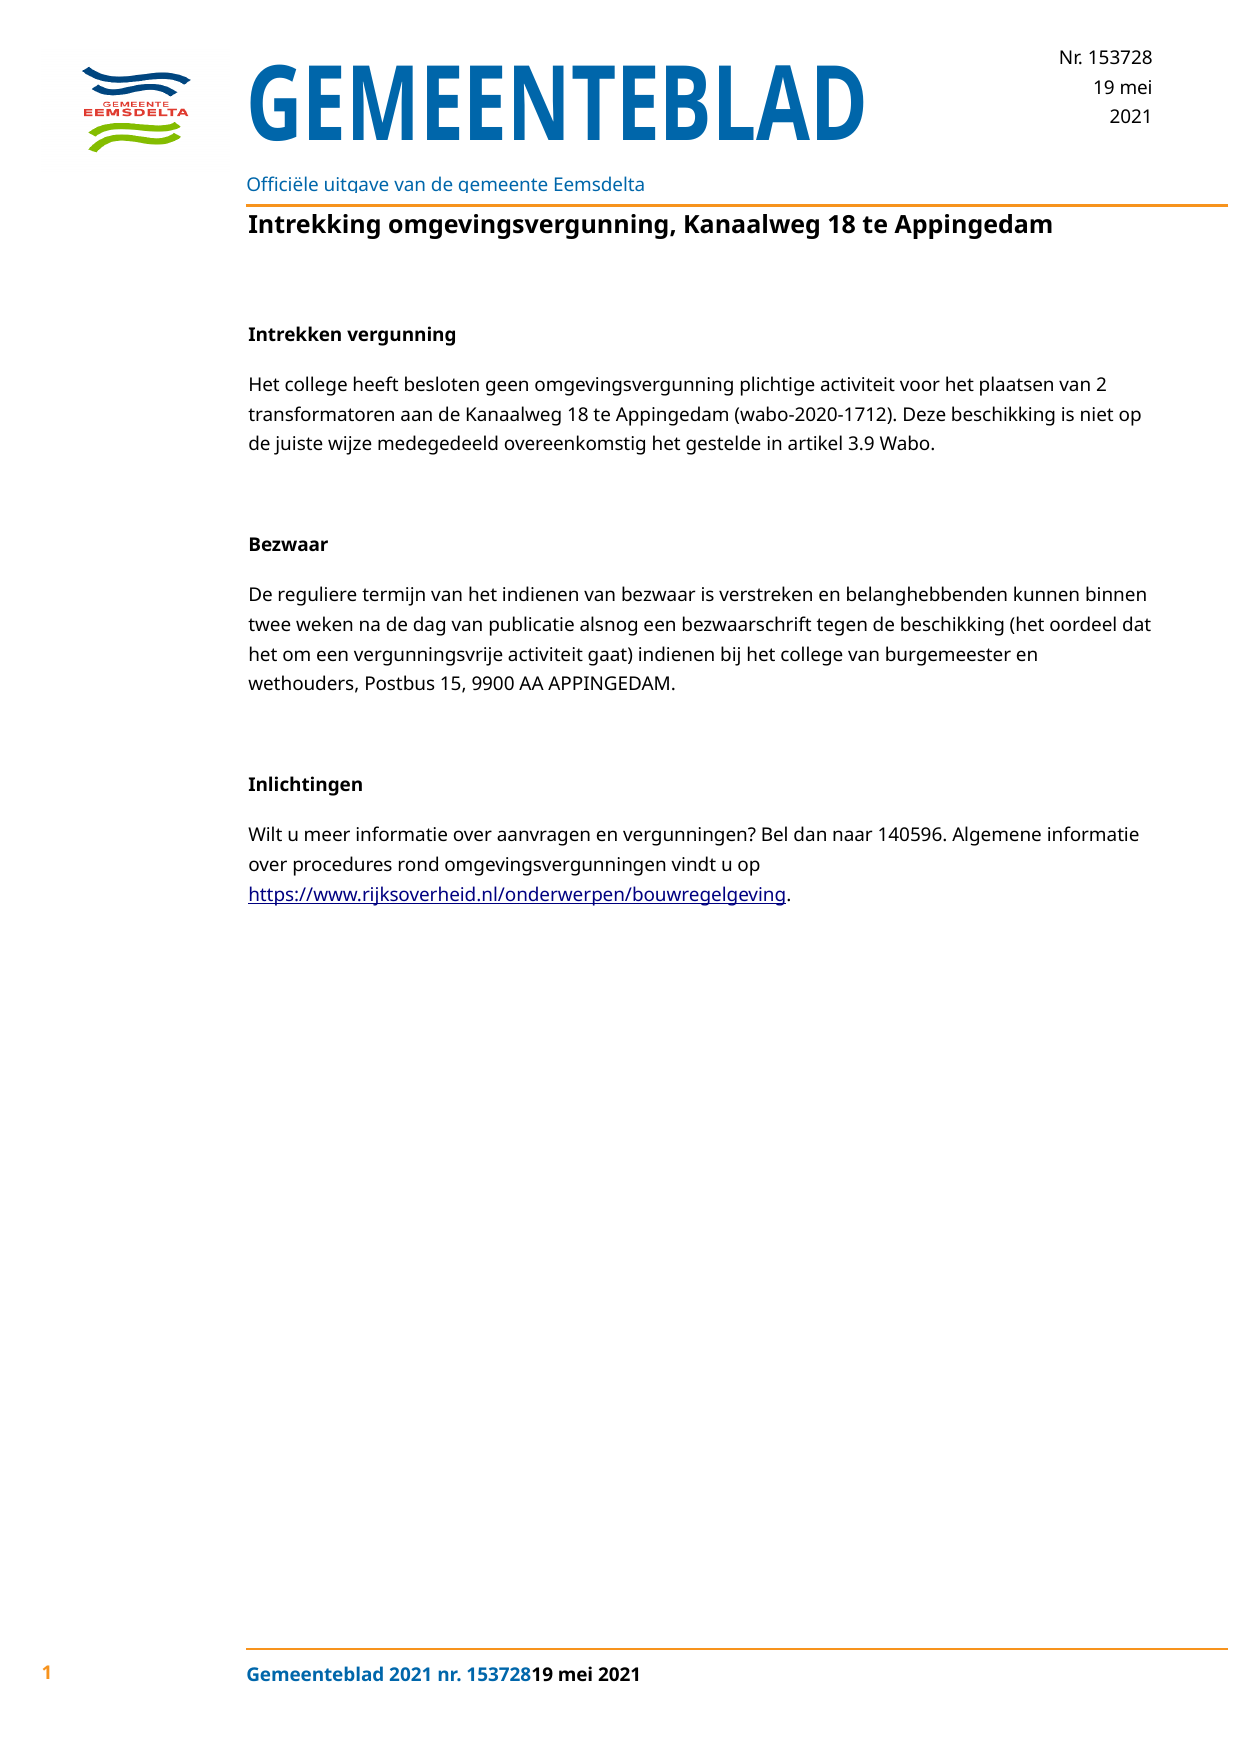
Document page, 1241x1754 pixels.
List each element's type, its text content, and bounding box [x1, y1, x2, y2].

text Wilt u meer informatie over aanvragen en vergunningen? Bel dan naar 140596. Algemene informatie over procedures rond omgevingsvergunningen vindt u op https://www.rijksoverheid.nl/onderwerpen/bouwregelgeving. [248, 822, 1152, 906]
text De reguliere termijn van het indienen van bezwaar is verstreken en belanghebbenden kunnen binnen twee weken na de dag van publicatie alsnog een bezwaarschrift tegen de beschikking (het oordeel dat het om een vergunningsvrije activiteit gaat) indienen bij het college van burgemeester en wethouders, Postbus 15, 9900 AA APPINGEDAM. [248, 582, 1152, 696]
text Inlichtingen [248, 771, 1152, 797]
text Het college heeft besloten geen omgevingsvergunning plichtige activiteit voor het plaatsen van 2 transformatoren aan de Kanaalweg 18 te Appingedam (wabo-2020-1712). Deze beschikking is niet op de juiste wijze medegedeeld overeenkomstig het gestelde in artikel 3.9 Wabo. [248, 371, 1152, 456]
text Intrekking omgevingsvergunning, Kanaalweg 18 te Appingedam [248, 207, 1152, 241]
text Bezwaar [248, 531, 1152, 557]
picture [41, 47, 231, 172]
text Intrekken vergunning [248, 321, 1152, 346]
